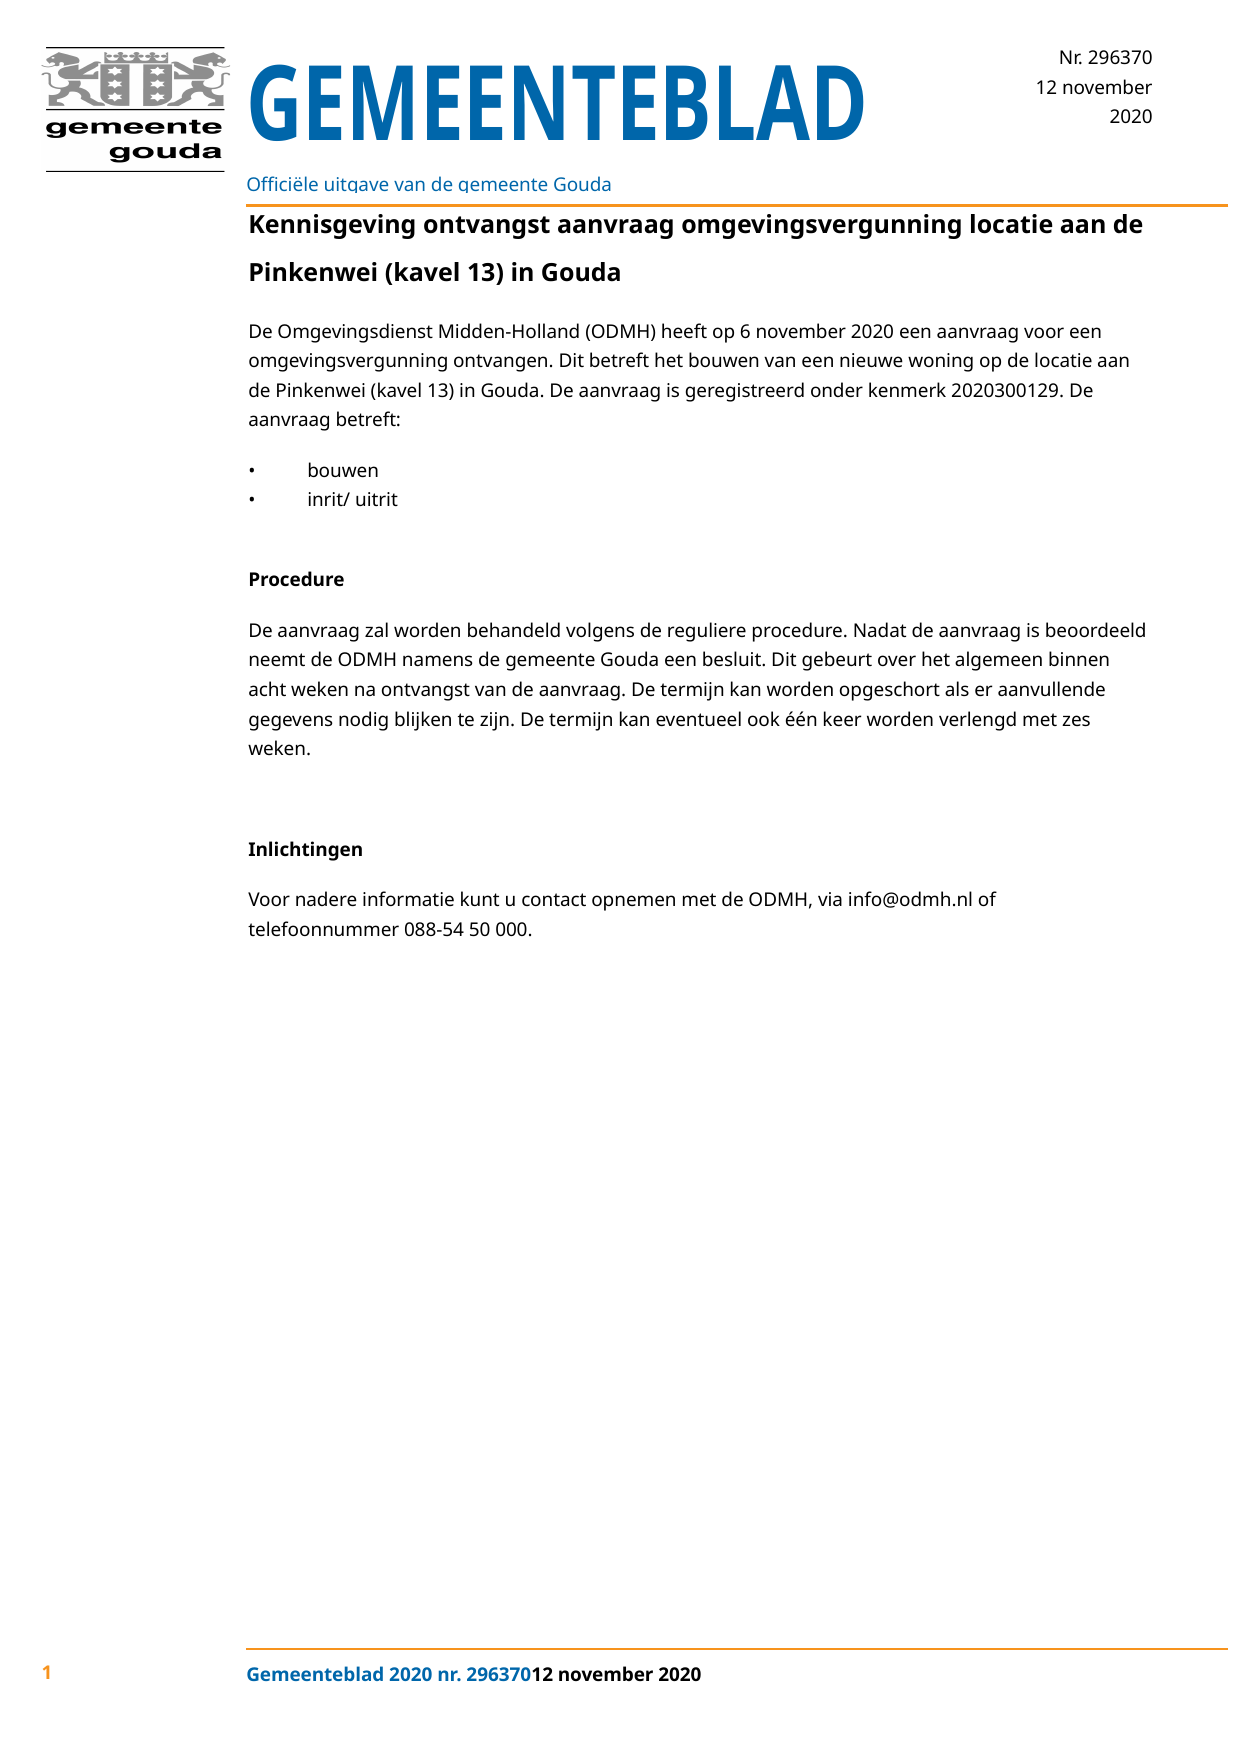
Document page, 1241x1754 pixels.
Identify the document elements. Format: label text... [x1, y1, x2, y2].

list bouwen [248, 457, 1152, 483]
text Kennisgeving ontvangst aanvraag omgevingsvergunning locatie aan de Pinkenwei (kavel 13) in Gouda [248, 207, 1152, 288]
text Voor nadere informatie kunt u contact opnemen met de ODMH, via info@odmh.nl of telefoonnummer 088-54 50 000. [248, 887, 1152, 942]
text De aanvraag zal worden behandeld volgens de reguliere procedure. Nadat de aanvraag is beoordeeld neemt de ODMH namens de gemeente Gouda een besluit. Dit gebeurt over het algemeen binnen acht weken na ontvangst van de aanvraag. De termijn kan worden opgeschort als er aanvullende gegevens nodig blijken te zijn. De termijn kan eventueel ook één keer worden verlengd met zes weken. [248, 617, 1152, 761]
list inrit/ uitrit [248, 487, 1152, 512]
text De Omgevingsdienst Midden-Holland (ODMH) heeft op 6 november 2020 een aanvraag voor een omgevingsvergunning ontvangen. Dit betreft het bouwen van een nieuwe woning op de locatie aan de Pinkenwei (kavel 13) in Gouda. De aanvraag is geregistreerd onder kenmerk 2020300129. De aanvraag betreft: [248, 318, 1152, 432]
picture [41, 47, 231, 172]
text Inlichtingen [248, 836, 1152, 862]
text Procedure [248, 567, 1152, 592]
